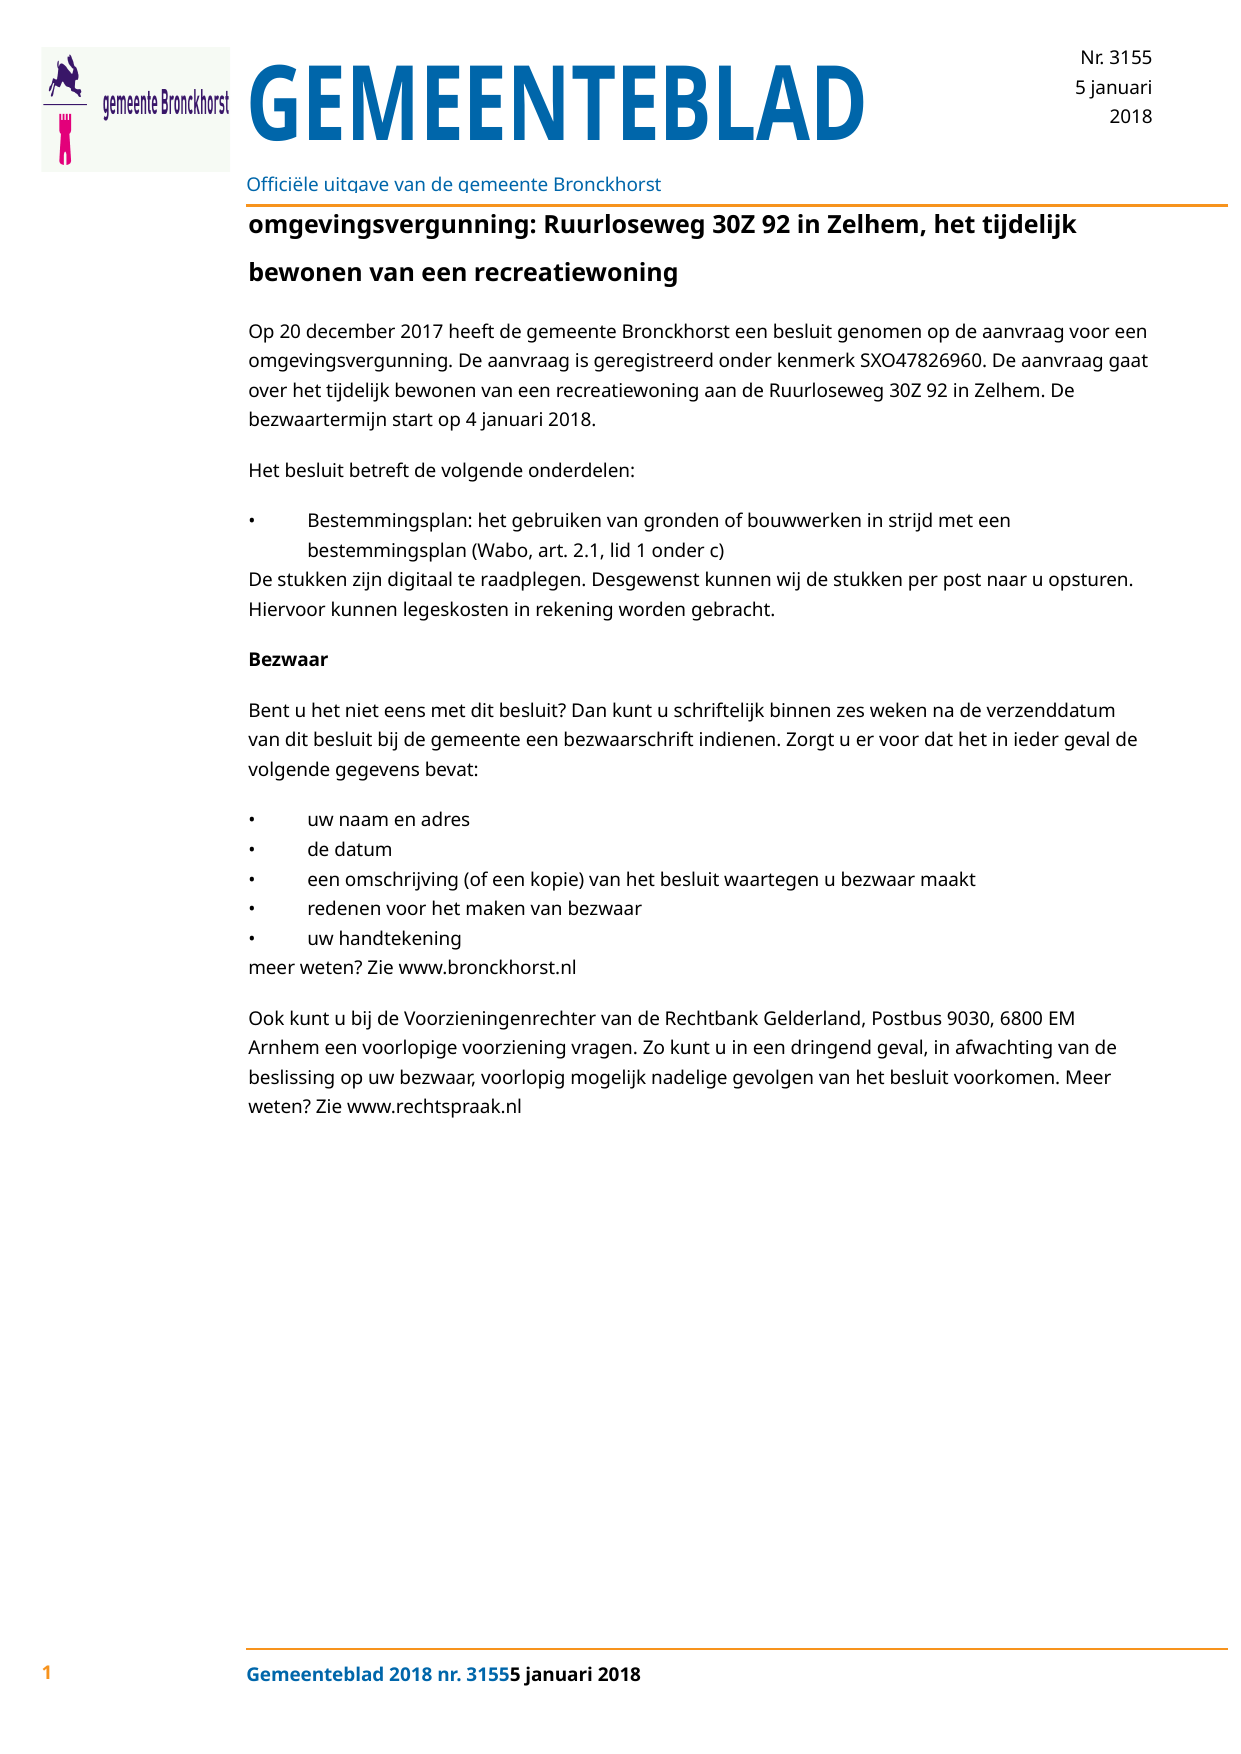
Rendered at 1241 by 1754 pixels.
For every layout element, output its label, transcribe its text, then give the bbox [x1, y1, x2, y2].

text Bezwaar [248, 647, 1152, 672]
picture [41, 47, 231, 172]
list redenen voor het maken van bezwaar [248, 895, 1152, 921]
list uw naam en adres [248, 807, 1152, 832]
list uw handtekening [248, 925, 1152, 951]
text Bent u het niet eens met dit besluit? Dan kunt u schriftelijk binnen zes weken na de verzenddatum van dit besluit bij de gemeente een bezwaarschrift indienen. Zorgt u er voor dat het in ieder geval de volgende gegevens bevat: [248, 697, 1152, 782]
list Bestemmingsplan: het gebruiken van gronden of bouwwerken in strijd met een bestemmingsplan (Wabo, art. 2.1, lid 1 onder c) [248, 507, 1152, 563]
text Ook kunt u bij de Voorzieningenrechter van de Rechtbank Gelderland, Postbus 9030, 6800 EM Arnhem een voorlopige voorziening vragen. Zo kunt u in een dringend geval, in afwachting van de beslissing op uw bezwaar, voorlopig mogelijk nadelige gevolgen van het besluit voorkomen. Meer weten? Zie www.rechtspraak.nl [248, 1005, 1152, 1119]
text omgevingsvergunning: Ruurloseweg 30Z 92 in Zelhem, het tijdelijk bewonen van een recreatiewoning [248, 207, 1152, 288]
text De stukken zijn digitaal te raadplegen. Desgewenst kunnen wij de stukken per post naar u opsturen. Hiervoor kunnen legeskosten in rekening worden gebracht. [248, 567, 1152, 622]
list de datum [248, 836, 1152, 862]
text meer weten? Zie www.bronckhorst.nl [248, 954, 1152, 980]
list een omschrijving (of een kopie) van het besluit waartegen u bezwaar maakt [248, 866, 1152, 892]
text Op 20 december 2017 heeft de gemeente Bronckhorst een besluit genomen op de aanvraag voor een omgevingsvergunning. De aanvraag is geregistreerd onder kenmerk SXO47826960. De aanvraag gaat over het tijdelijk bewonen van een recreatiewoning aan de Ruurloseweg 30Z 92 in Zelhem. De bezwaartermijn start op 4 januari 2018. [248, 318, 1152, 432]
text Het besluit betreft de volgende onderdelen: [248, 457, 1152, 483]
